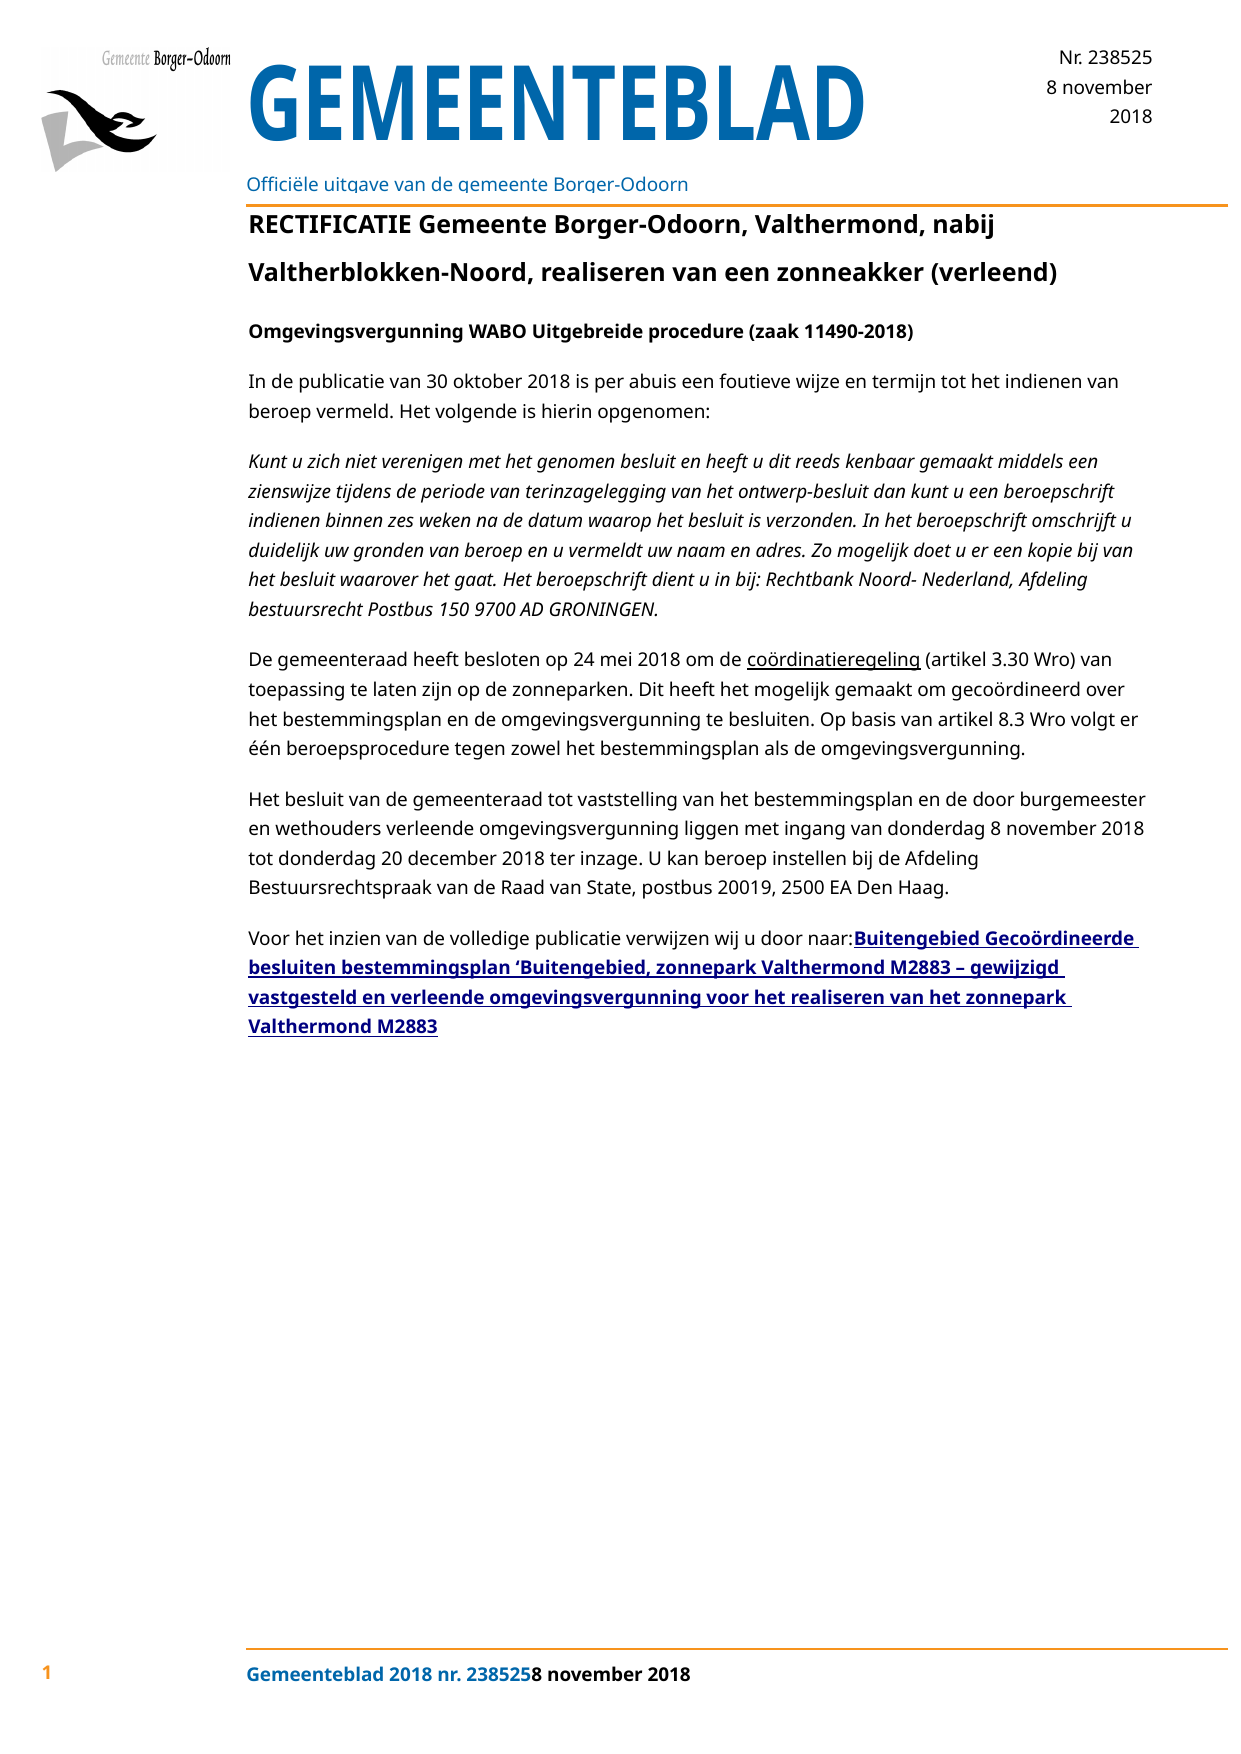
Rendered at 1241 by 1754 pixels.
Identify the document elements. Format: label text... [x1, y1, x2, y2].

text Omgevingsvergunning WABO Uitgebreide procedure (zaak 11490-2018) [248, 318, 1152, 344]
text RECTIFICATIE Gemeente Borger-Odoorn, Valthermond, nabij Valtherblokken-Noord, realiseren van een zonneakker (verleend) [248, 207, 1152, 288]
text Voor het inzien van de volledige publicatie verwijzen wij u door naar:Buitengebied Gecoördineerde besluiten bestemmingsplan ‘Buitengebied, zonnepark Valthermond M2883 – gewijzigd vastgesteld en verleende omgevingsvergunning voor het realiseren van het zonnepark Valthermond M2883 [248, 925, 1152, 1039]
text De gemeenteraad heeft besloten op 24 mei 2018 om de coördinatieregeling (artikel 3.30 Wro) van toepassing te laten zijn op de zonneparken. Dit heeft het mogelijk gemaakt om gecoördineerd over het bestemmingsplan en de omgevingsvergunning te besluiten. Op basis van artikel 8.3 Wro volgt er één beroepsprocedure tegen zowel het bestemmingsplan als de omgevingsvergunning. [248, 647, 1152, 761]
text In de publicatie van 30 oktober 2018 is per abuis een foutieve wijze en termijn tot het indienen van beroep vermeld. Het volgende is hierin opgenomen: [248, 368, 1152, 424]
text Het besluit van de gemeenteraad tot vaststelling van het bestemmingsplan en de door burgemeester en wethouders verleende omgevingsvergunning liggen met ingang van donderdag 8 november 2018 tot donderdag 20 december 2018 ter inzage. U kan beroep instellen bij de Afdeling Bestuursrechtspraak van de Raad van State, postbus 20019, 2500 EA Den Haag. [248, 786, 1152, 900]
text Kunt u zich niet verenigen met het genomen besluit en heeft u dit reeds kenbaar gemaakt middels een zienswijze tijdens de periode van terinzagelegging van het ontwerp-besluit dan kunt u een beroepschrift indienen binnen zes weken na de datum waarop het besluit is verzonden. In het beroepschrift omschrijft u duidelijk uw gronden van beroep en u vermeldt uw naam en adres. Zo mogelijk doet u er een kopie bij van het besluit waarover het gaat. Het beroepschrift dient u in bij: Rechtbank Noord- Nederland, Afdeling bestuursrecht Postbus 150 9700 AD GRONINGEN. [248, 448, 1152, 622]
picture [41, 47, 231, 172]
